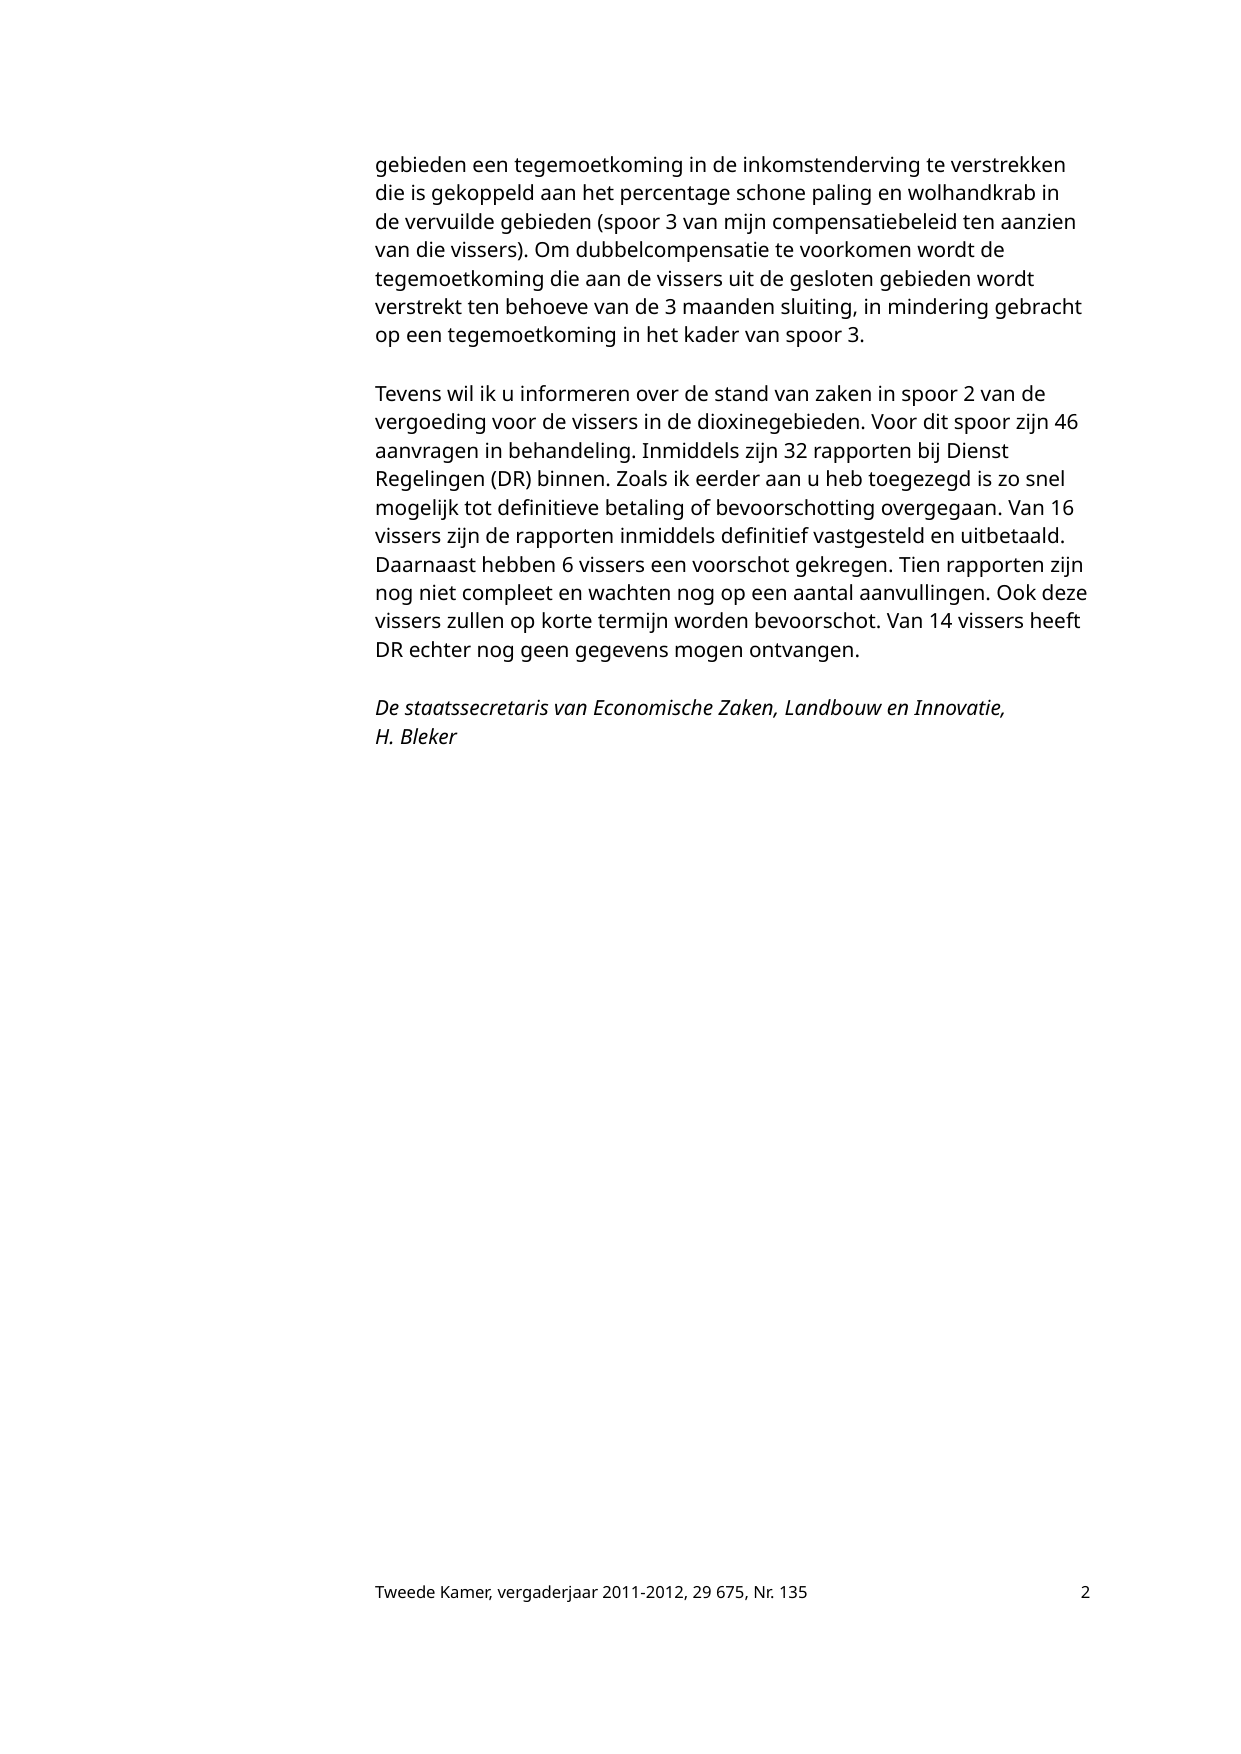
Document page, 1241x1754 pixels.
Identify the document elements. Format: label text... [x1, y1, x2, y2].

text De staatssecretaris van Economische Zaken, Landbouw en Innovatie, [375, 693, 1090, 722]
text H. Bleker [375, 722, 1090, 750]
text gebieden een tegemoetkoming in de inkomstenderving te verstrekken die is gekoppeld aan het percentage schone paling en wolhandkrab in de vervuilde gebieden (spoor 3 van mijn compensatiebeleid ten aanzien van die vissers). Om dubbelcompensatie te voorkomen wordt de tegemoetkoming die aan de vissers uit de gesloten gebieden wordt verstrekt ten behoeve van de 3 maanden sluiting, in mindering gebracht op een tegemoetkoming in het kader van spoor 3. [375, 150, 1090, 349]
text Tevens wil ik u informeren over de stand van zaken in spoor 2 van de vergoeding voor de vissers in de dioxinegebieden. Voor dit spoor zijn 46 aanvragen in behandeling. Inmiddels zijn 32 rapporten bij Dienst Regelingen (DR) binnen. Zoals ik eerder aan u heb toegezegd is zo snel mogelijk tot definitieve betaling of bevoorschotting overgegaan. Van 16 vissers zijn de rapporten inmiddels definitief vastgesteld en uitbetaald. Daarnaast hebben 6 vissers een voorschot gekregen. Tien rapporten zijn nog niet compleet en wachten nog op een aantal aanvullingen. Ook deze vissers zullen op korte termijn worden bevoorschot. Van 14 vissers heeft DR echter nog geen gegevens mogen ontvangen. [375, 379, 1090, 663]
